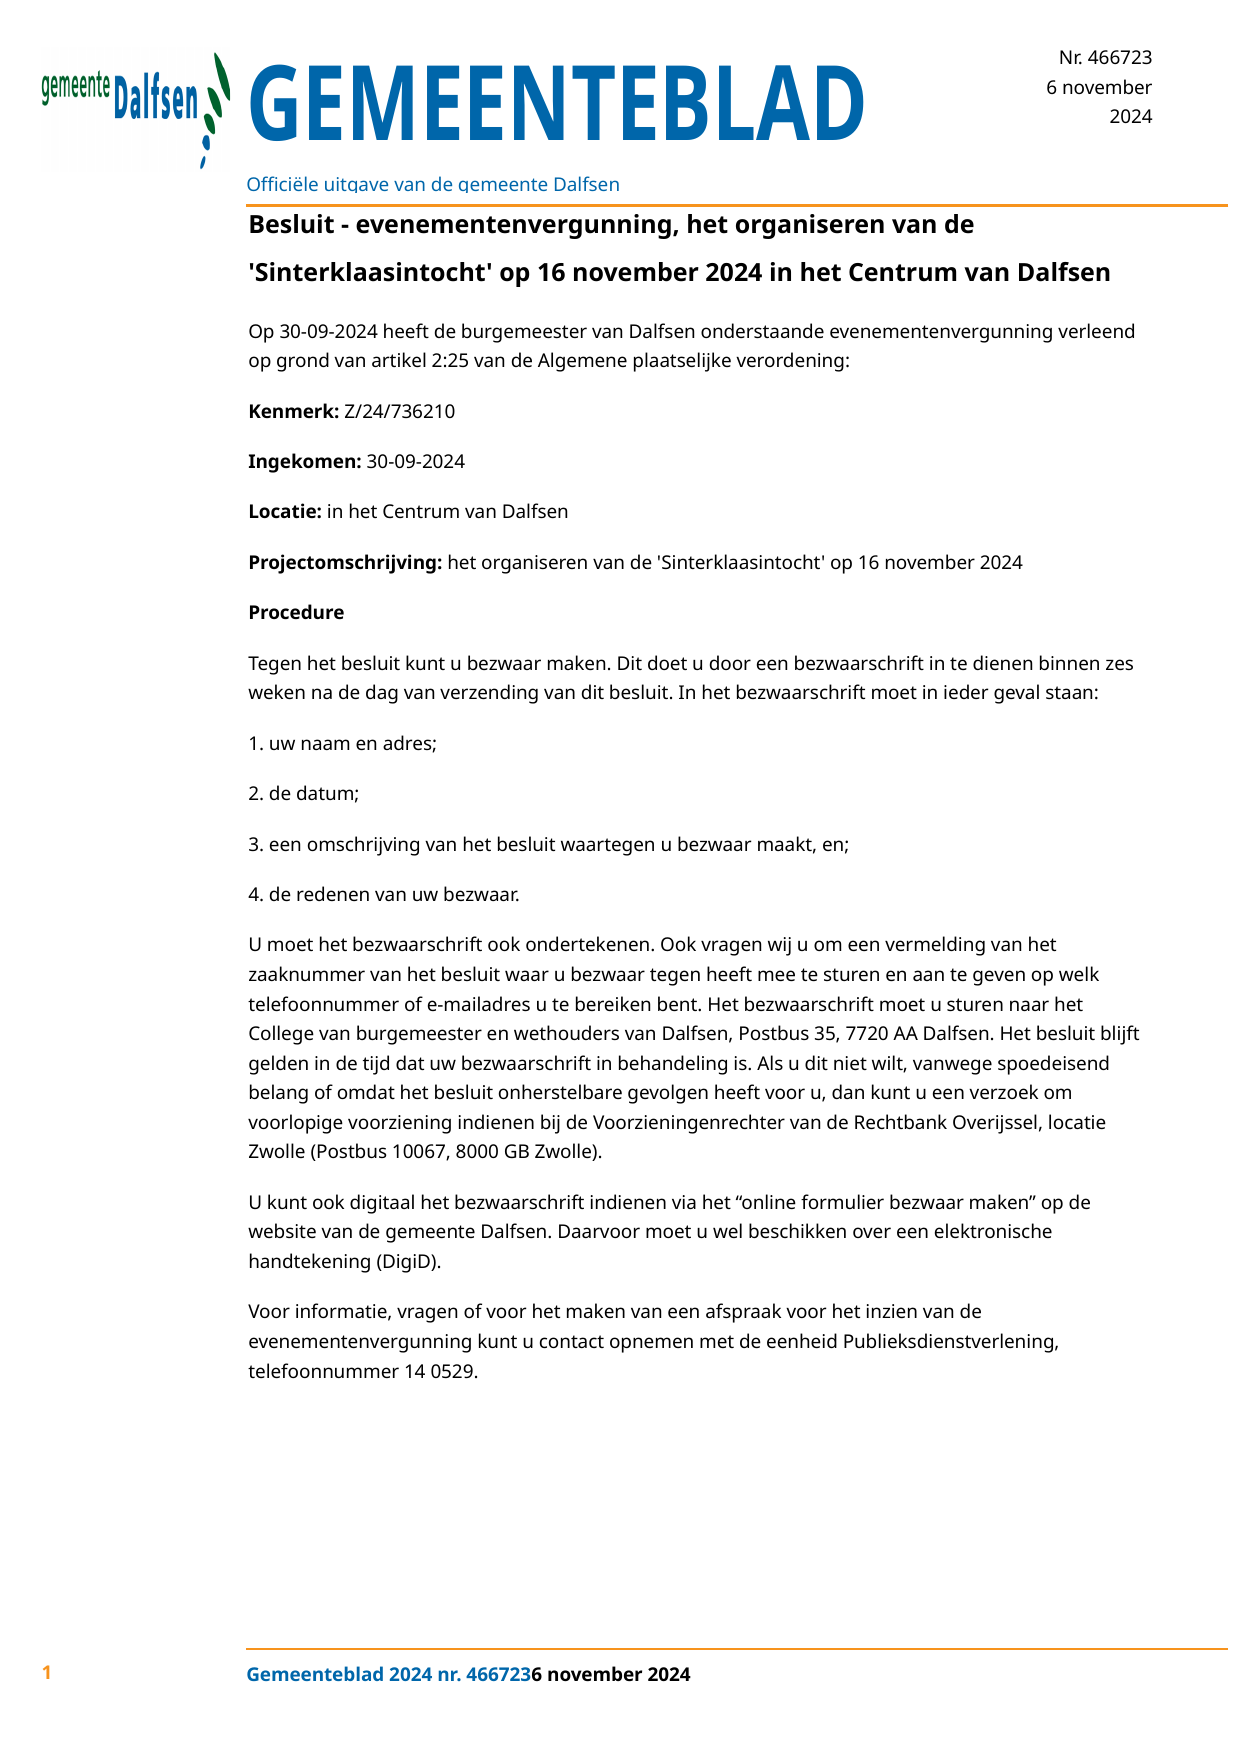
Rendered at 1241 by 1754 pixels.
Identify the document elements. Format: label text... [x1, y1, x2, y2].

text Projectomschrijving: het organiseren van de 'Sinterklaasintocht' op 16 november 2024 [248, 549, 1152, 575]
text 3. een omschrijving van het besluit waartegen u bezwaar maakt, en; [248, 831, 1152, 857]
text Op 30-09-2024 heeft de burgemeester van Dalfsen onderstaande evenementenvergunning verleend op grond van artikel 2:25 van de Algemene plaatselijke verordening: [248, 318, 1152, 373]
text Tegen het besluit kunt u bezwaar maken. Dit doet u door een bezwaarschrift in te dienen binnen zes weken na de dag van verzending van dit besluit. In het bezwaarschrift moet in ieder geval staan: [248, 650, 1152, 705]
text 2. de datum; [248, 780, 1152, 806]
text Procedure [248, 599, 1152, 625]
text 1. uw naam en adres; [248, 730, 1152, 756]
text U moet het bezwaarschrift ook ondertekenen. Ook vragen wij u om een vermelding van het zaaknummer van het besluit waar u bezwaar tegen heeft mee te sturen en aan te geven op welk telefoonnummer of e-mailadres u te bereiken bent. Het bezwaarschrift moet u sturen naar het College van burgemeester en wethouders van Dalfsen, Postbus 35, 7720 AA Dalfsen. Het besluit blijft gelden in de tijd dat uw bezwaarschrift in behandeling is. Als u dit niet wilt, vanwege spoedeisend belang of omdat het besluit onherstelbare gevolgen heeft voor u, dan kunt u een verzoek om voorlopige voorziening indienen bij de Voorzieningenrechter van de Rechtbank Overijssel, locatie Zwolle (Postbus 10067, 8000 GB Zwolle). [248, 932, 1152, 1164]
text 4. de redenen van uw bezwaar. [248, 881, 1152, 907]
text Voor informatie, vragen of voor het maken van een afspraak voor het inzien van de evenementenvergunning kunt u contact opnemen met de eenheid Publieksdienstverlening, telefoonnummer 14 0529. [248, 1299, 1152, 1384]
text Besluit - evenementenvergunning, het organiseren van de 'Sinterklaasintocht' op 16 november 2024 in het Centrum van Dalfsen [248, 207, 1152, 288]
text Locatie: in het Centrum van Dalfsen [248, 499, 1152, 524]
text U kunt ook digitaal het bezwaarschrift indienen via het “online formulier bezwaar maken” op de website van de gemeente Dalfsen. Daarvoor moet u wel beschikken over een elektronische handtekening (DigiD). [248, 1189, 1152, 1274]
text Ingekomen: 30-09-2024 [248, 448, 1152, 474]
picture [41, 47, 231, 172]
text Kenmerk: Z/24/736210 [248, 398, 1152, 424]
